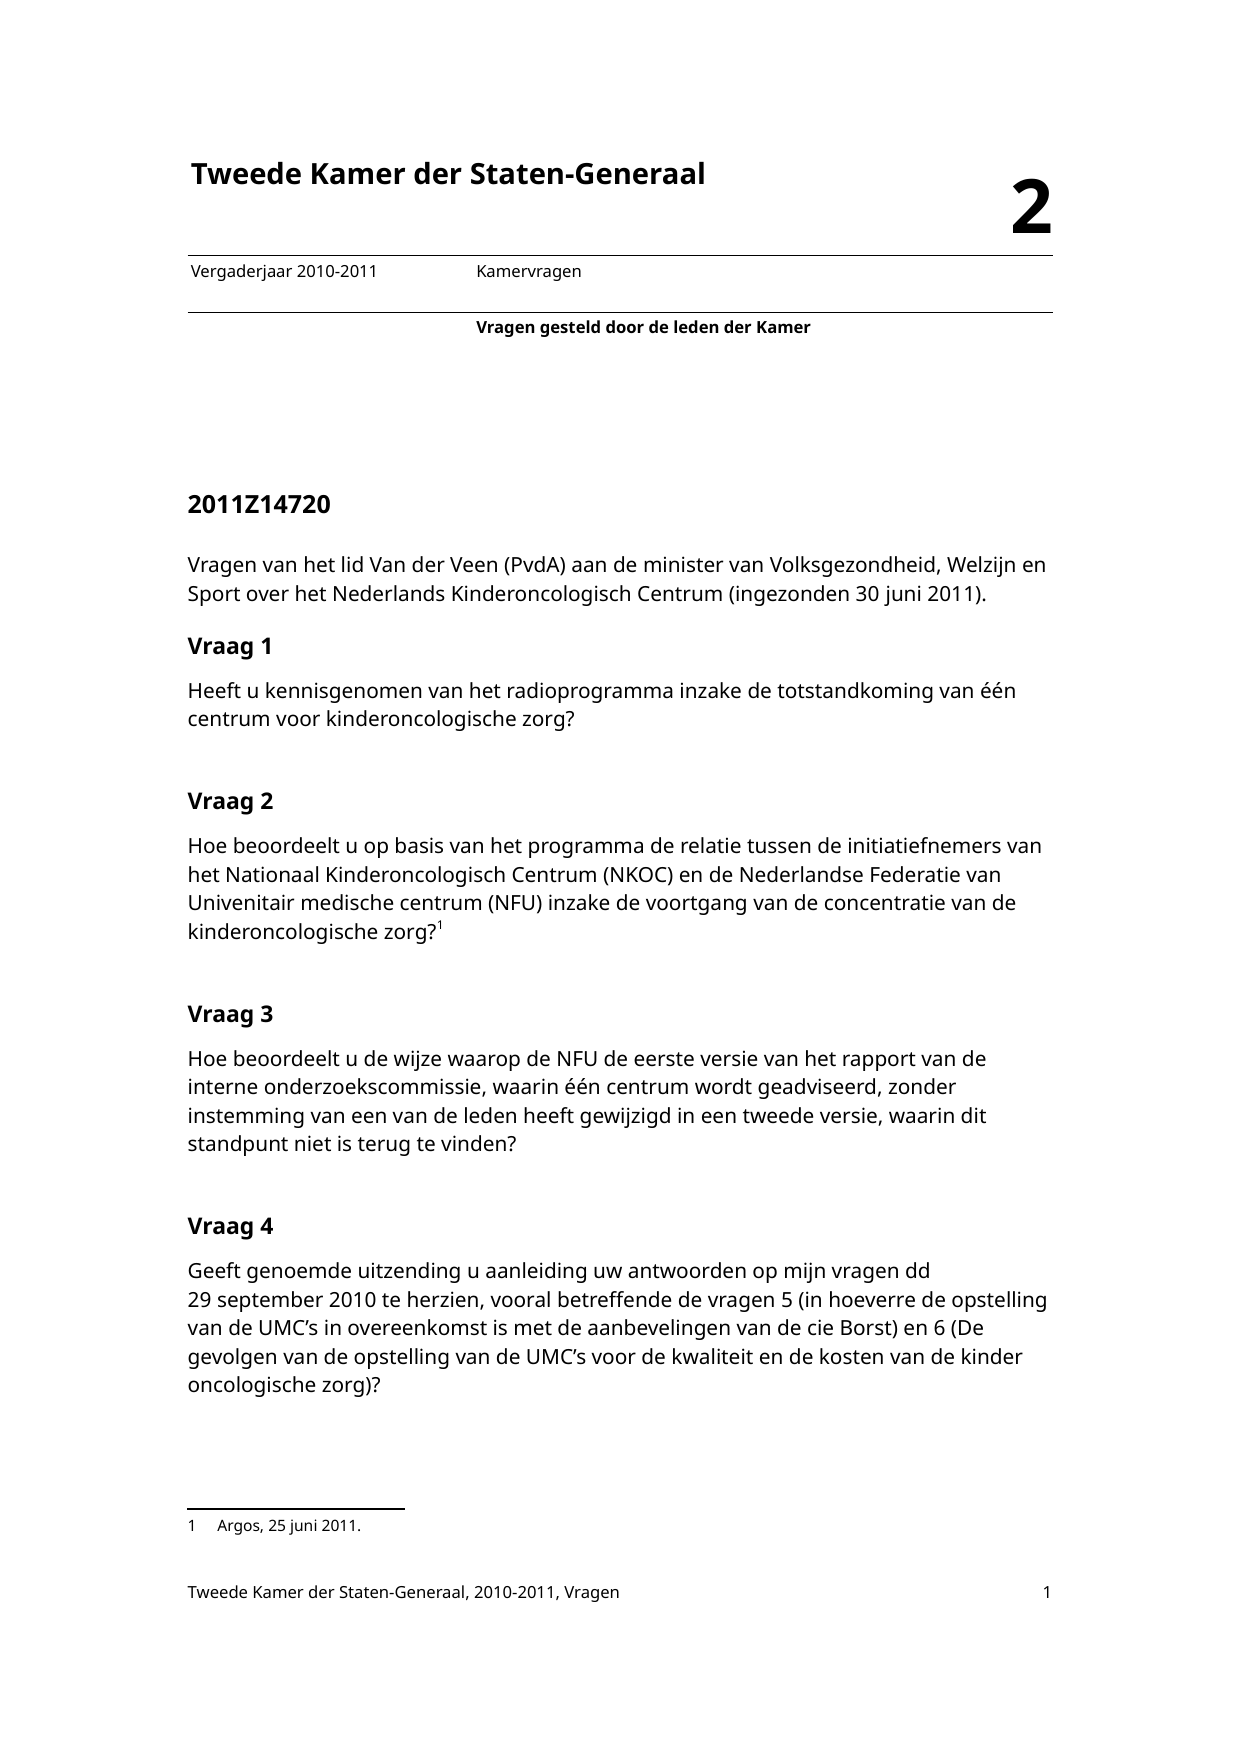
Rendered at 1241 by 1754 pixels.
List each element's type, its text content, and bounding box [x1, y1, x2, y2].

table_cell Kamervragen [473, 256, 1053, 312]
text Vragen van het lid Van der Veen (PvdA) aan de minister van Volksgezondheid, Welzijn en Sport over het Nederlands Kinderoncologisch Centrum (ingezonden 30 juni 2011). [187, 550, 1053, 607]
table_header Tweede Kamer der Staten-Generaal [188, 150, 879, 255]
subtitle Vraag 3 [187, 998, 1053, 1029]
table_header 2 [880, 150, 1053, 255]
subtitle Vraag 4 [187, 1210, 1053, 1242]
subtitle Vraag 1 [187, 630, 1053, 661]
text 2011Z14720 [187, 487, 1053, 521]
text Geeft genoemde uitzending u aanleiding uw antwoorden op mijn vragen dd 29 september 2010 te herzien, vooral betreffende de vragen 5 (in hoeverre de opstelling van de UMC’s in overeenkomst is met de aanbevelingen van de cie Borst) en 6 (De gevolgen van de opstelling van de UMC’s voor de kwaliteit en de kosten van de kinder oncologische zorg)? [187, 1257, 1053, 1399]
subtitle Vraag 2 [187, 785, 1053, 817]
text Hoe beoordeelt u de wijze waarop de NFU de eerste versie van het rapport van de interne onderzoekscommissie, waarin één centrum wordt geadviseerd, zonder instemming van een van de leden heeft gewijzigd in een tweede versie, waarin dit standpunt niet is terug te vinden? [187, 1044, 1053, 1158]
table_cell Vergaderjaar 2010-2011 [188, 256, 473, 312]
table_cell Vragen gesteld door de leden der Kamer [473, 313, 1053, 339]
text Heeft u kennisgenomen van het radioprogramma inzake de totstandkoming van één centrum voor kinderoncologische zorg? [187, 676, 1053, 733]
table_cell [188, 313, 473, 339]
text Argos, 25 juni 2011. [187, 1508, 1053, 1536]
text Hoe beoordeelt u op basis van het programma de relatie tussen de initiatiefnemers van het Nationaal Kinderoncologisch Centrum (NKOC) en de Nederlandse Federatie van Univenitair medische centrum (NFU) inzake de voortgang van de concentratie van de kinderoncologische zorg? [187, 832, 1053, 945]
